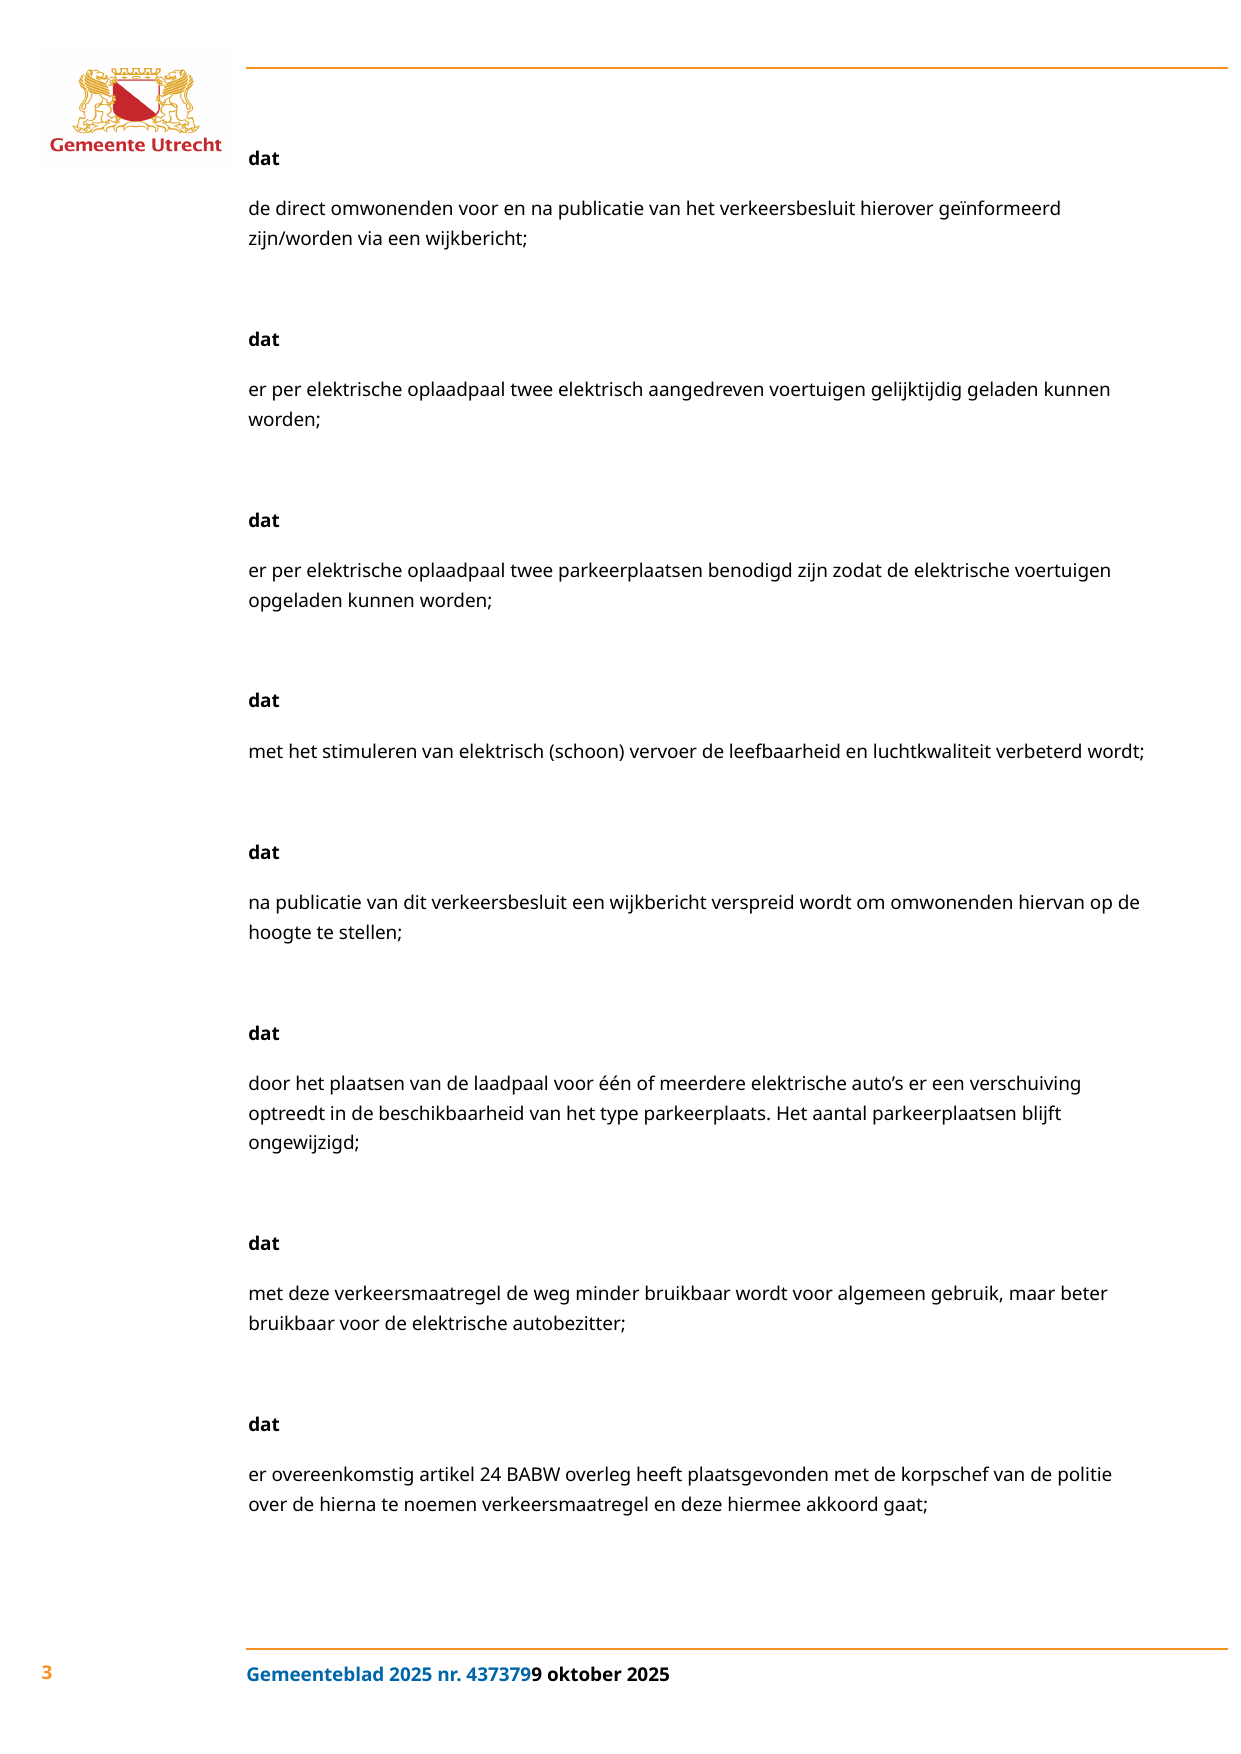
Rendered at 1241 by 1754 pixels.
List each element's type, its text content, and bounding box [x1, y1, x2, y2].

picture [41, 47, 231, 172]
text door het plaatsen van de laadpaal voor één of meerdere elektrische auto’s er een verschuiving optreedt in de beschikbaarheid van het type parkeerplaats. Het aantal parkeerplaatsen blijft ongewijzigd; [248, 1070, 1152, 1155]
text er overeenkomstig artikel 24 BABW overleg heeft plaatsgevonden met de korpschef van de politie over de hierna te noemen verkeersmaatregel en deze hiermee akkoord gaat; [248, 1461, 1152, 1517]
text met deze verkeersmaatregel de weg minder bruikbaar wordt voor algemeen gebruik, maar beter bruikbaar voor de elektrische autobezitter; [248, 1281, 1152, 1336]
text dat [248, 1020, 1152, 1046]
text dat [248, 1230, 1152, 1256]
text dat [248, 839, 1152, 865]
text dat [248, 688, 1152, 713]
text de direct omwonenden voor en na publicatie van het verkeersbesluit hierover geïnformeerd zijn/worden via een wijkbericht; [248, 196, 1152, 251]
text dat [248, 507, 1152, 533]
text na publicatie van dit verkeersbesluit een wijkbericht verspreid wordt om omwonenden hiervan op de hoogte te stellen; [248, 889, 1152, 945]
text dat [248, 326, 1152, 352]
text er per elektrische oplaadpaal twee elektrisch aangedreven voertuigen gelijktijdig geladen kunnen worden; [248, 376, 1152, 432]
text met het stimuleren van elektrisch (schoon) vervoer de leefbaarheid en luchtkwaliteit verbeterd wordt; [248, 738, 1152, 764]
text dat [248, 145, 1152, 171]
text er per elektrische oplaadpaal twee parkeerplaatsen benodigd zijn zodat de elektrische voertuigen opgeladen kunnen worden; [248, 557, 1152, 613]
text dat [248, 1411, 1152, 1437]
